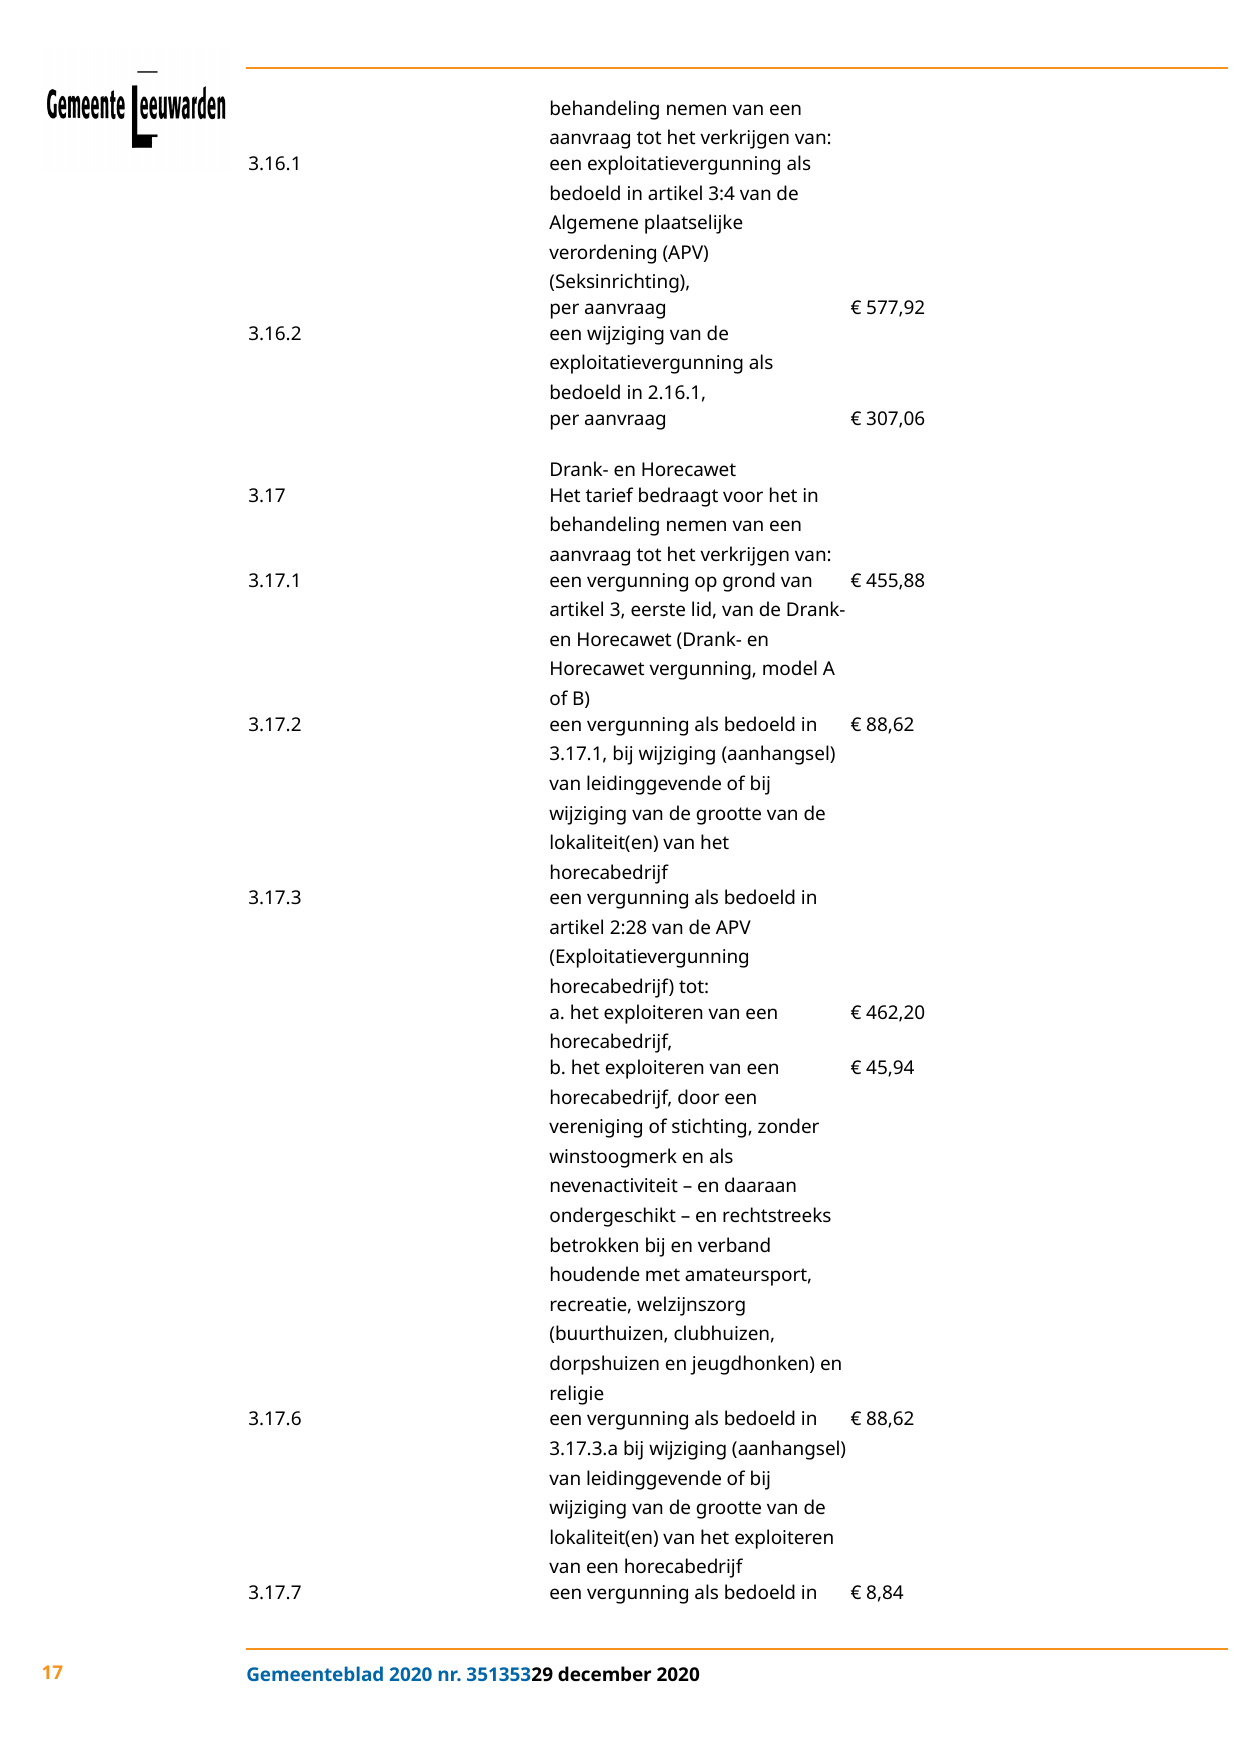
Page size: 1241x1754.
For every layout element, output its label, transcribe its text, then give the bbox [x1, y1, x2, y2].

table_cell [850, 431, 1152, 456]
table_cell € 462,20 [850, 999, 1152, 1054]
table_cell 3.17.3 [248, 885, 549, 999]
table_cell Het tarief bedraagt voor het in behandeling nemen van een aanvraag tot het verkrijgen van: [549, 482, 850, 567]
table_cell per aanvraag [549, 405, 850, 431]
table_cell € 88,62 [850, 1406, 1152, 1579]
table_cell [248, 405, 549, 431]
table_cell Drank- en Horecawet [549, 456, 850, 482]
table_cell een vergunning als bedoeld in [549, 1579, 850, 1605]
picture [41, 47, 231, 172]
table_cell [850, 482, 1152, 567]
table_cell een wijziging van de exploitatievergunning als bedoeld in 2.16.1, [549, 320, 850, 405]
table_cell [248, 294, 549, 320]
table_cell € 577,92 [850, 294, 1152, 320]
table_cell per aanvraag [549, 294, 850, 320]
table_cell een vergunning als bedoeld in 3.17.3.a bij wijziging (aanhangsel) van leidinggevende of bij wijziging van de grootte van de lokaliteit(en) van het exploiteren van een horecabedrijf [549, 1406, 850, 1579]
table_cell € 8,84 [850, 1579, 1152, 1605]
table_cell [850, 320, 1152, 405]
table_cell 3.16.2 [248, 320, 549, 405]
table_cell b. het exploiteren van een horecabedrijf, door een vereniging of stichting, zonder winstoogmerk en als nevenactiviteit – en daaraan ondergeschikt – en rechtstreeks betrokken bij en verband houdende met amateursport, recreatie, welzijnszorg (buurthuizen, clubhuizen, dorpshuizen en jeugdhonken) en religie [549, 1054, 850, 1406]
table_cell 3.17 [248, 482, 549, 567]
table_cell een vergunning als bedoeld in 3.17.1, bij wijziging (aanhangsel) van leidinggevende of bij wijziging van de grootte van de lokaliteit(en) van het horecabedrijf [549, 711, 850, 884]
table_cell € 45,94 [850, 1054, 1152, 1406]
table_cell [248, 456, 549, 482]
table_cell [850, 456, 1152, 482]
table_cell [850, 885, 1152, 999]
table_cell 3.17.1 [248, 567, 549, 711]
table_cell € 307,06 [850, 405, 1152, 431]
table_cell [248, 999, 549, 1054]
table_cell behandeling nemen van een aanvraag tot het verkrijgen van: [549, 95, 850, 150]
table_cell 3.16.1 [248, 150, 549, 294]
table_cell € 88,62 [850, 711, 1152, 884]
table_cell een exploitatievergunning als bedoeld in artikel 3:4 van de Algemene plaatselijke verordening (APV) (Seksinrichting), [549, 150, 850, 294]
table_cell [850, 150, 1152, 294]
table_cell 3.17.2 [248, 711, 549, 884]
table_cell [248, 95, 549, 150]
table_cell een vergunning als bedoeld in artikel 2:28 van de APV (Exploitatievergunning horecabedrijf) tot: [549, 885, 850, 999]
table_cell [248, 431, 549, 456]
table_cell € 455,88 [850, 567, 1152, 711]
table_cell 3.17.7 [248, 1579, 549, 1605]
table_cell [248, 1054, 549, 1406]
table_cell 3.17.6 [248, 1406, 549, 1579]
table_cell [850, 95, 1152, 150]
table_cell een vergunning op grond van artikel 3, eerste lid, van de Drank- en Horecawet (Drank- en Horecawet vergunning, model A of B) [549, 567, 850, 711]
table_cell a. het exploiteren van een horecabedrijf, [549, 999, 850, 1054]
table_cell [549, 431, 850, 456]
